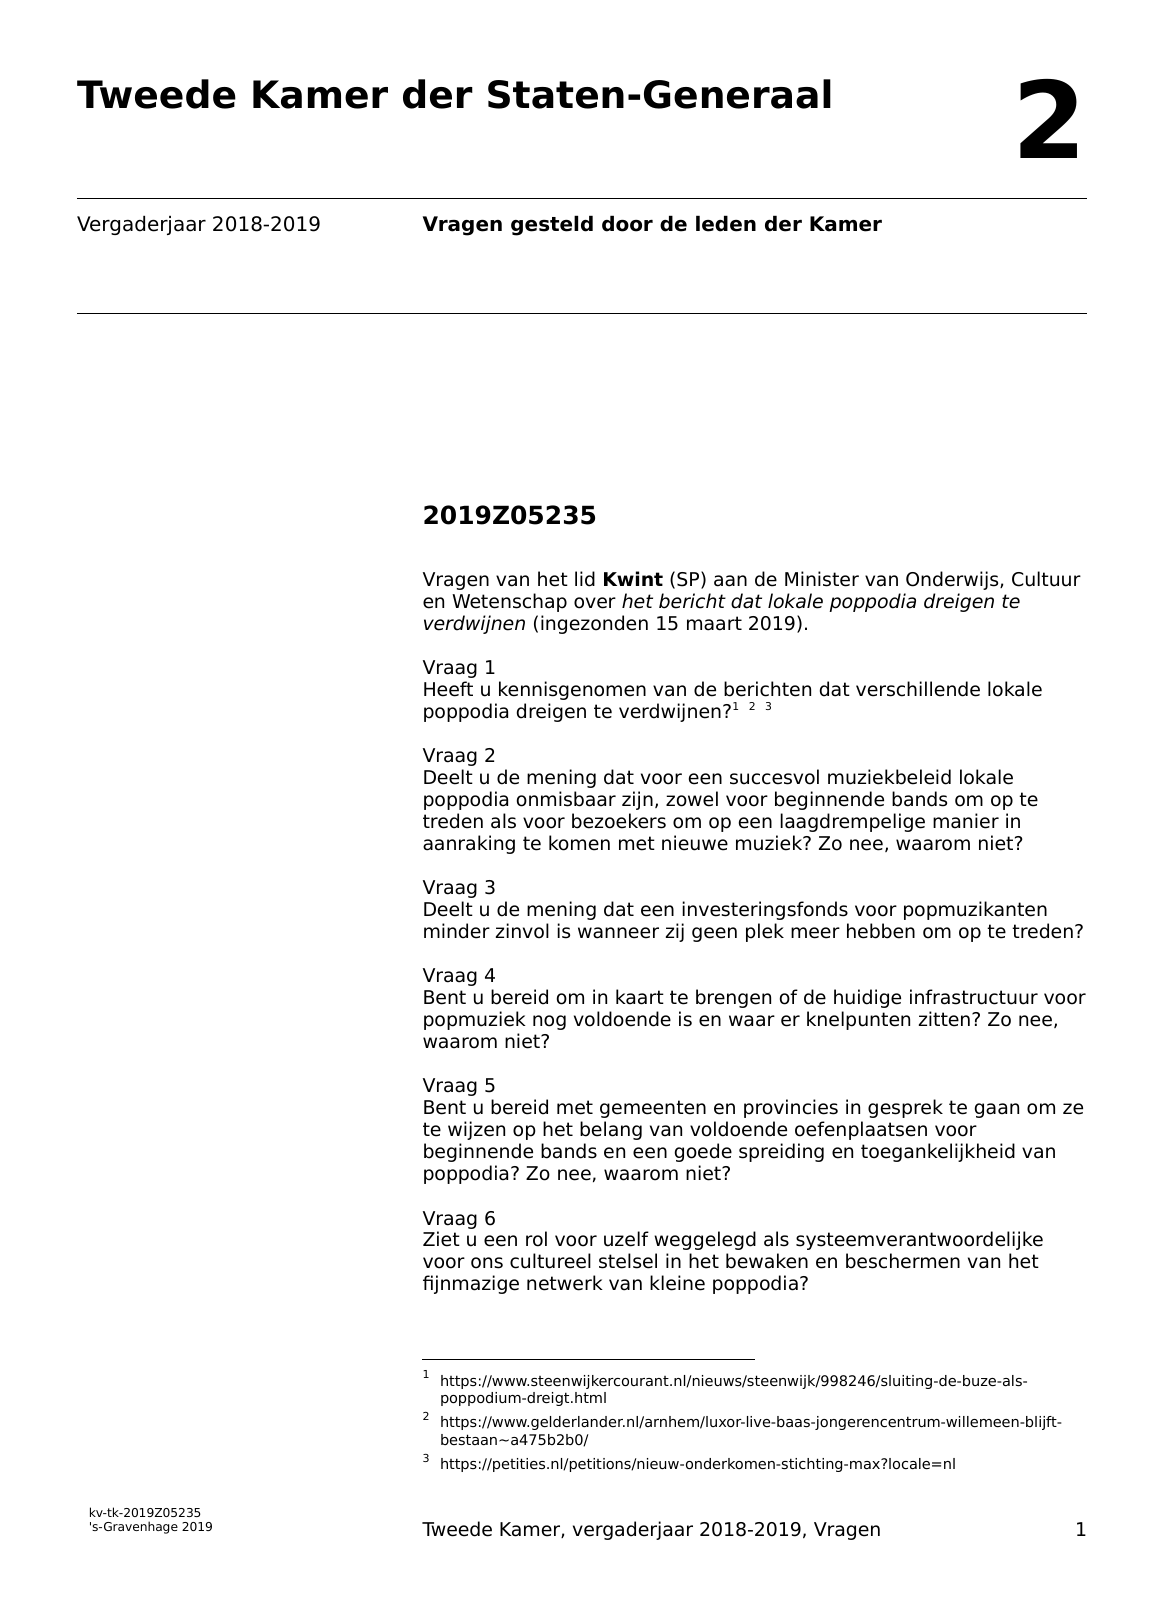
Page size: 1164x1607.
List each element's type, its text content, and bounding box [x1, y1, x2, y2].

text https://www.steenwijkercourant.nl/nieuws/steenwijk/998246/sluiting-de-buze-als-poppodium-dreigt.html [422, 1368, 1087, 1407]
text Vraag 4 [422, 965, 1087, 987]
table_cell Vragen gesteld door de leden der Kamer [422, 199, 1087, 313]
text Vraag 6 [422, 1207, 1087, 1229]
table_header Tweede Kamer der Staten-Generaal [77, 59, 886, 198]
text Deelt u de mening dat een investeringsfonds voor popmuzikanten minder zinvol is wanneer zij geen plek meer hebben om op te treden? [422, 899, 1087, 943]
text Ziet u een rol voor uzelf weggelegd als systeemverantwoordelijke voor ons cultureel stelsel in het bewaken en beschermen van het fijnmazige netwerk van kleine poppodia? [422, 1229, 1087, 1295]
text Vraag 3 [422, 877, 1087, 899]
text Vraag 5 [422, 1075, 1087, 1097]
text Heeft u kennisgenomen van de berichten dat verschillende lokale poppodia dreigen te verdwijnen? [422, 679, 1087, 723]
text Vraag 2 [422, 745, 1087, 767]
text kv-tk-2019Z05235 [88, 1506, 323, 1520]
text Bent u bereid met gemeenten en provincies in gesprek te gaan om ze te wijzen op het belang van voldoende oefenplaatsen voor beginnende bands en een goede spreiding en toegankelijkheid van poppodia? Zo nee, waarom niet? [422, 1097, 1087, 1185]
text https://petities.nl/petitions/nieuw-onderkomen-stichting-max?locale=nl [422, 1452, 1087, 1474]
text https://www.gelderlander.nl/arnhem/luxor-live-baas-jongerencentrum-willemeen-blijft-bestaan~a475b2b0/ [422, 1410, 1087, 1449]
text Vragen van het lid Kwint (SP) aan de Minister van Onderwijs, Cultuur en Wetenschap over het bericht dat lokale poppodia dreigen te verdwijnen (ingezonden 15 maart 2019). [422, 569, 1087, 635]
table_cell Vergaderjaar 2018-2019 [77, 199, 422, 313]
text 2019Z05235 [422, 501, 1087, 531]
table_header 2 [886, 59, 1087, 198]
text Vraag 1 [422, 657, 1087, 679]
text 's-Gravenhage 2019 [88, 1520, 323, 1534]
text Bent u bereid om in kaart te brengen of de huidige infrastructuur voor popmuziek nog voldoende is en waar er knelpunten zitten? Zo nee, waarom niet? [422, 987, 1087, 1053]
text Deelt u de mening dat voor een succesvol muziekbeleid lokale poppodia onmisbaar zijn, zowel voor beginnende bands om op te treden als voor bezoekers om op een laagdrempelige manier in aanraking te komen met nieuwe muziek? Zo nee, waarom niet? [422, 767, 1087, 855]
